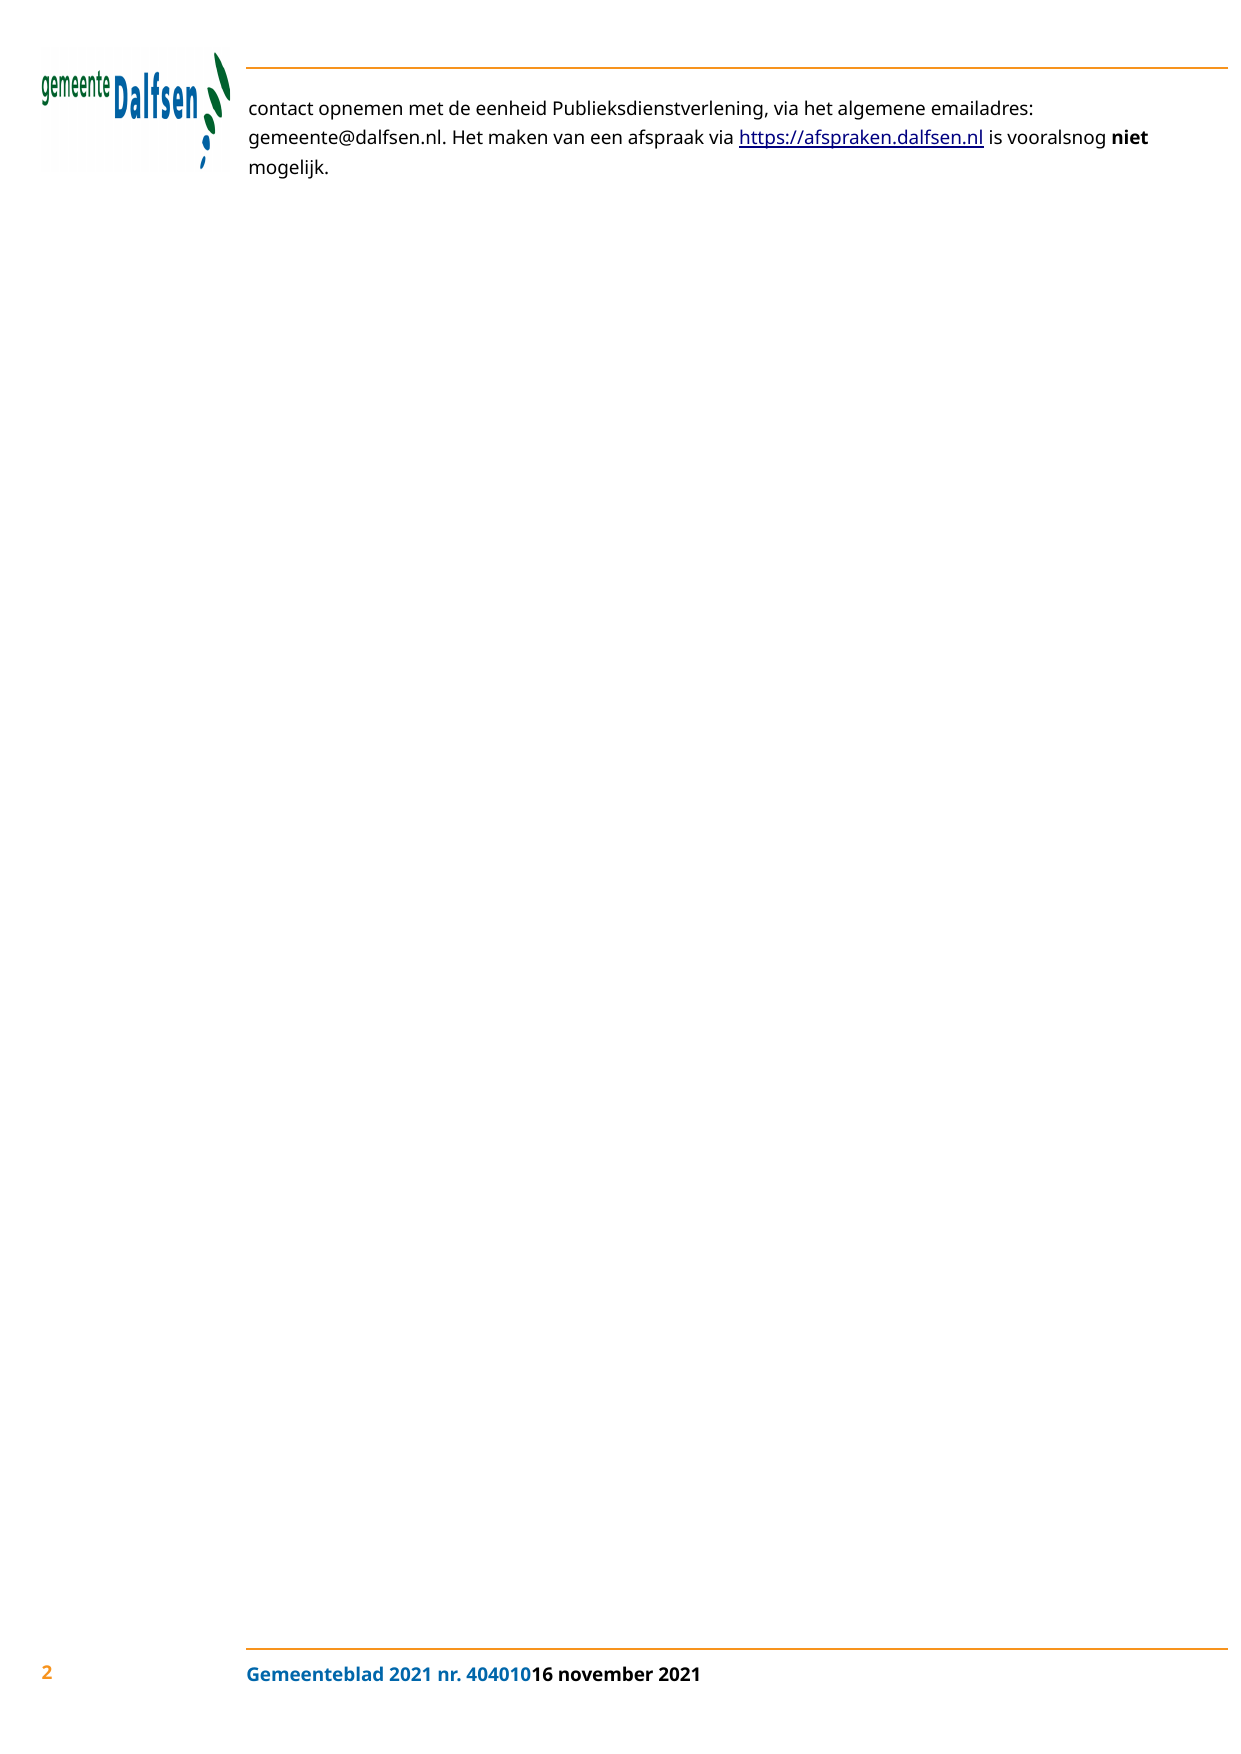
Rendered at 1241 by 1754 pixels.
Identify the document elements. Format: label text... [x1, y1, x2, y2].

picture [41, 47, 231, 172]
text contact opnemen met de eenheid Publieksdienstverlening, via het algemene emailadres: gemeente@dalfsen.nl. Het maken van een afspraak via https://afspraken.dalfsen.nl is vooralsnog niet mogelijk. [248, 95, 1152, 180]
